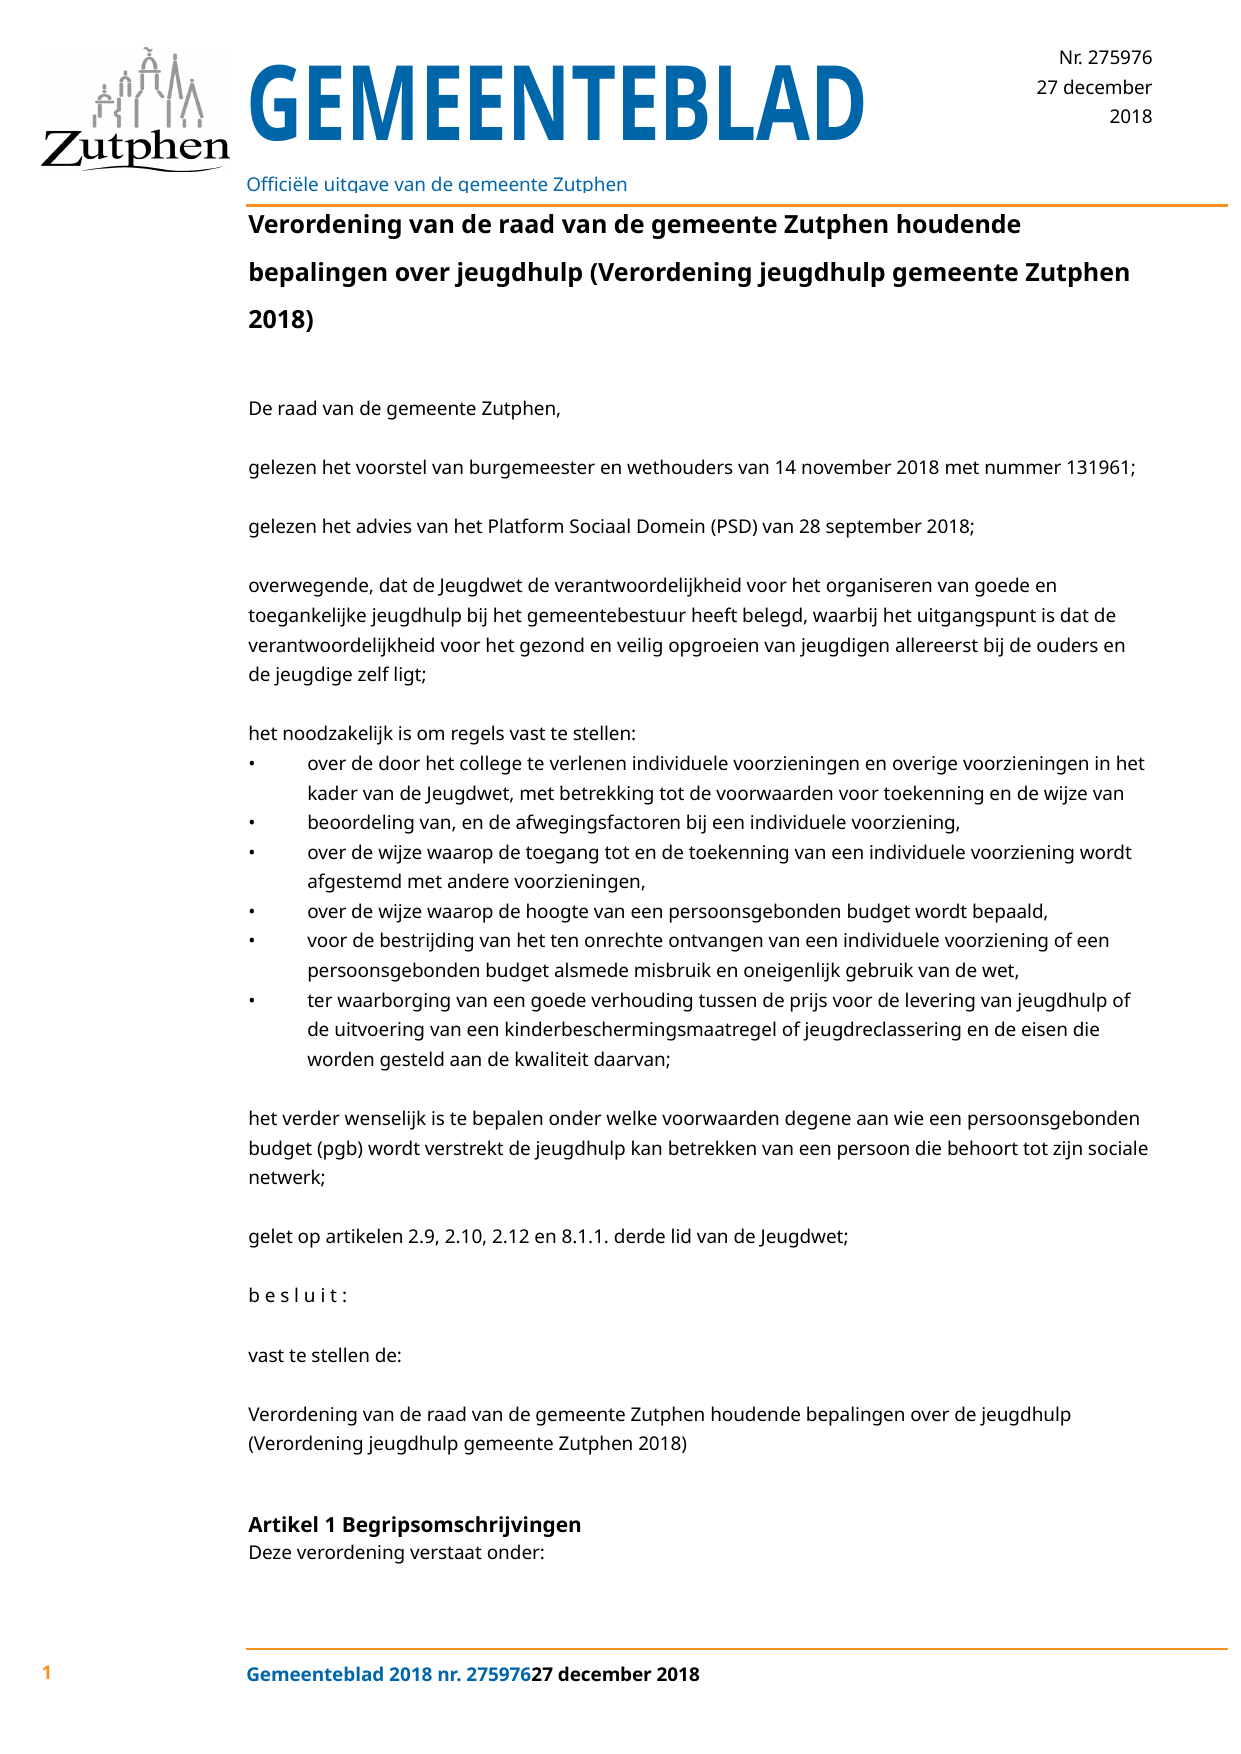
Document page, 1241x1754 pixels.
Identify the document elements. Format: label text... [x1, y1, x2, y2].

text Verordening van de raad van de gemeente Zutphen houdende bepalingen over de jeugdhulp (Verordening jeugdhulp gemeente Zutphen 2018) [248, 1401, 1152, 1456]
text gelezen het voorstel van burgemeester en wethouders van 14 november 2018 met nummer 131961; [248, 454, 1152, 480]
text overwegende, dat de Jeugdwet de verantwoordelijkheid voor het organiseren van goede en toegankelijke jeugdhulp bij het gemeentebestuur heeft belegd, waarbij het uitgangspunt is dat de verantwoordelijkheid voor het gezond en veilig opgroeien van jeugdigen allereerst bij de ouders en de jeugdige zelf ligt; [248, 573, 1152, 687]
text Verordening van de raad van de gemeente Zutphen houdende bepalingen over jeugdhulp (Verordening jeugdhulp gemeente Zutphen 2018) [248, 207, 1152, 336]
text het noodzakelijk is om regels vast te stellen: [248, 721, 1152, 746]
text gelezen het advies van het Platform Sociaal Domein (PSD) van 28 september 2018; [248, 513, 1152, 539]
list ter waarborging van een goede verhouding tussen de prijs voor de levering van jeugdhulp of de uitvoering van een kinderbeschermingsmaatregel of jeugdreclassering en de eisen die worden gesteld aan de kwaliteit daarvan; [248, 987, 1152, 1072]
list over de wijze waarop de hoogte van een persoonsgebonden budget wordt bepaald, [248, 898, 1152, 924]
list beoordeling van, en de afwegingsfactoren bij een individuele voorziening, [248, 809, 1152, 835]
list over de wijze waarop de toegang tot en de toekenning van een individuele voorziening wordt afgestemd met andere voorzieningen, [248, 839, 1152, 894]
text De raad van de gemeente Zutphen, [248, 395, 1152, 421]
text Deze verordening verstaat onder: [248, 1539, 1152, 1565]
text het verder wenselijk is te bepalen onder welke voorwaarden degene aan wie een persoonsgebonden budget (pgb) wordt verstrekt de jeugdhulp kan betrekken van een persoon die behoort tot zijn sociale netwerk; [248, 1105, 1152, 1190]
text gelet op artikelen 2.9, 2.10, 2.12 en 8.1.1. derde lid van de Jeugdwet; [248, 1223, 1152, 1249]
picture [41, 47, 231, 172]
list voor de bestrijding van het ten onrechte ontvangen van een individuele voorziening of een persoonsgebonden budget alsmede misbruik en oneigenlijk gebruik van de wet, [248, 928, 1152, 983]
list over de door het college te verlenen individuele voorzieningen en overige voorzieningen in het kader van de Jeugdwet, met betrekking tot de voorwaarden voor toekenning en de wijze van [248, 750, 1152, 805]
text b e s l u i t : [248, 1283, 1152, 1308]
text Artikel 1 Begripsomschrijvingen [248, 1511, 1152, 1539]
text vast te stellen de: [248, 1342, 1152, 1367]
